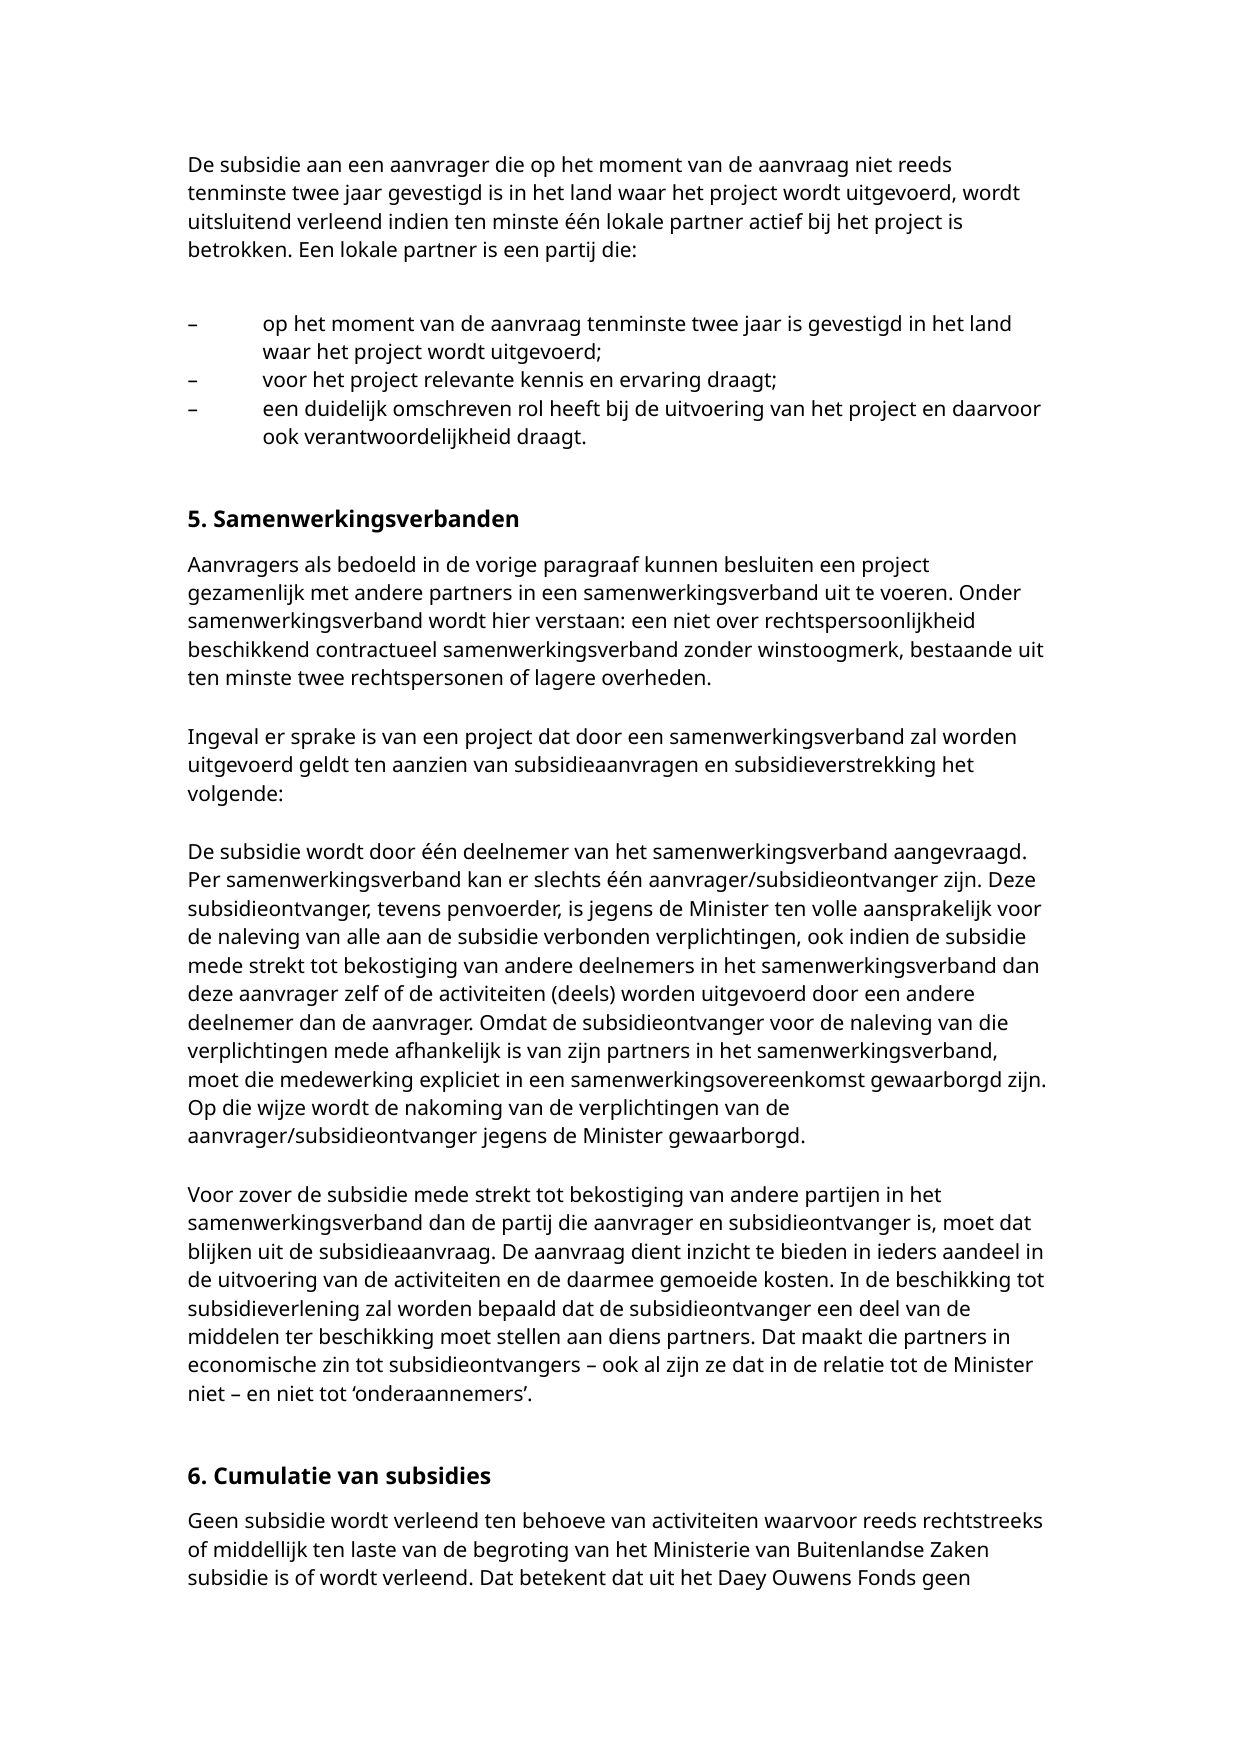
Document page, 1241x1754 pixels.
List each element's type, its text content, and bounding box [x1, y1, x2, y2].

text De subsidie aan een aanvrager die op het moment van de aanvraag niet reeds tenminste twee jaar gevestigd is in het land waar het project wordt uitgevoerd, wordt uitsluitend verleend indien ten minste één lokale partner actief bij het project is betrokken. Een lokale partner is een partij die: [187, 150, 1053, 264]
subtitle 5. Samenwerkingsverbanden [187, 503, 1053, 535]
text Aanvragers als bedoeld in de vorige paragraaf kunnen besluiten een project gezamenlijk met andere partners in een samenwerkingsverband uit te voeren. Onder samenwerkingsverband wordt hier verstaan: een niet over rechtspersoonlijkheid beschikkend contractueel samenwerkingsverband zonder winstoogmerk, bestaande uit ten minste twee rechtspersonen of lagere overheden. [187, 550, 1053, 692]
text Ingeval er sprake is van een project dat door een samenwerkingsverband zal worden uitgevoerd geldt ten aanzien van subsidieaanvragen en subsidieverstrekking het volgende: [187, 722, 1053, 807]
text Voor zover de subsidie mede strekt tot bekostiging van andere partijen in het samenwerkingsverband dan de partij die aanvrager en subsidieontvanger is, moet dat blijken uit de subsidieaanvraag. De aanvraag dient inzicht te bieden in ieders aandeel in de uitvoering van de activiteiten en de daarmee gemoeide kosten. In de beschikking tot subsidieverlening zal worden bepaald dat de subsidieontvanger een deel van de middelen ter beschikking moet stellen aan diens partners. Dat maakt die partners in economische zin tot subsidieontvangers – ook al zijn ze dat in de relatie tot de Minister niet – en niet tot ‘onderaannemers’. [187, 1180, 1053, 1407]
list een duidelijk omschreven rol heeft bij de uitvoering van het project en daarvoor ook verantwoordelijkheid draagt. [187, 394, 1053, 451]
list op het moment van de aanvraag tenminste twee jaar is gevestigd in het land waar het project wordt uitgevoerd; [187, 309, 1053, 366]
subtitle 6. Cumulatie van subsidies [187, 1460, 1053, 1491]
text Geen subsidie wordt verleend ten behoeve van activiteiten waarvoor reeds rechtstreeks of middellijk ten laste van de begroting van het Ministerie van Buitenlandse Zaken subsidie is of wordt verleend. Dat betekent dat uit het Daey Ouwens Fonds geen [187, 1506, 1053, 1592]
text De subsidie wordt door één deelnemer van het samenwerkingsverband aangevraagd. Per samenwerkingsverband kan er slechts één aanvrager/subsidieontvanger zijn. Deze subsidieontvanger, tevens penvoerder, is jegens de Minister ten volle aansprakelijk voor de naleving van alle aan de subsidie verbonden verplichtingen, ook indien de subsidie mede strekt tot bekostiging van andere deelnemers in het samenwerkingsverband dan deze aanvrager zelf of de activiteiten (deels) worden uitgevoerd door een andere deelnemer dan de aanvrager. Omdat de subsidieontvanger voor de naleving van die verplichtingen mede afhankelijk is van zijn partners in het samenwerkingsverband, moet die medewerking expliciet in een samenwerkingsovereenkomst gewaarborgd zijn. Op die wijze wordt de nakoming van de verplichtingen van de aanvrager/subsidieontvanger jegens de Minister gewaarborgd. [187, 837, 1053, 1150]
list voor het project relevante kennis en ervaring draagt; [187, 366, 1053, 394]
